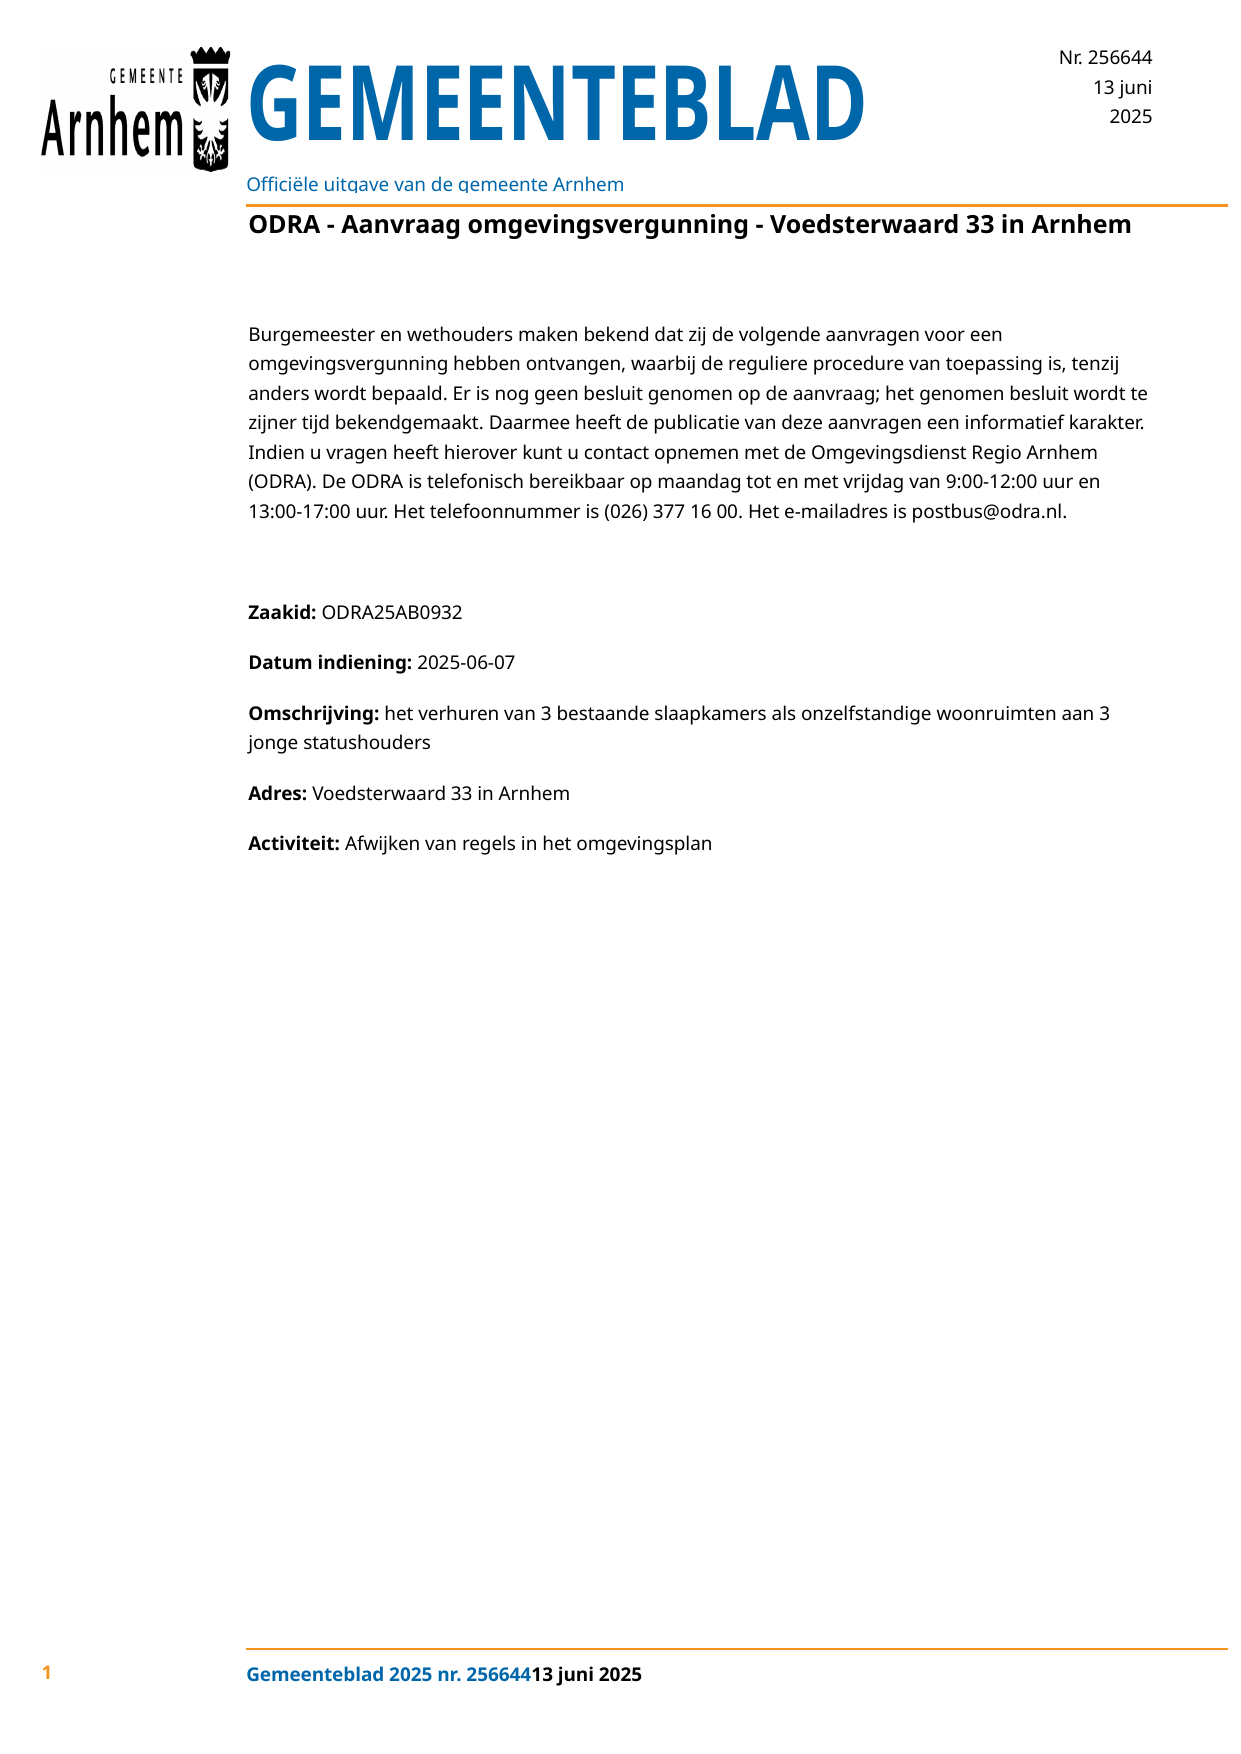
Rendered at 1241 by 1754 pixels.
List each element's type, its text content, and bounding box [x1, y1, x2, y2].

text Adres: Voedsterwaard 33 in Arnhem [248, 780, 1152, 806]
text Zaakid: ODRA25AB0932 [248, 599, 1152, 625]
text Burgemeester en wethouders maken bekend dat zij de volgende aanvragen voor een omgevingsvergunning hebben ontvangen, waarbij de reguliere procedure van toepassing is, tenzij anders wordt bepaald. Er is nog geen besluit genomen op de aanvraag; het genomen besluit wordt te zijner tijd bekendgemaakt. Daarmee heeft de publicatie van deze aanvragen een informatief karakter. Indien u vragen heeft hierover kunt u contact opnemen met de Omgevingsdienst Regio Arnhem (ODRA). De ODRA is telefonisch bereikbaar op maandag tot en met vrijdag van 9:00-12:00 uur en 13:00-17:00 uur. Het telefoonnummer is (026) 377 16 00. Het e-mailadres is postbus@odra.nl. [248, 321, 1152, 524]
picture [41, 47, 231, 172]
text Omschrijving: het verhuren van 3 bestaande slaapkamers als onzelfstandige woonruimten aan 3 jonge statushouders [248, 700, 1152, 755]
text Activiteit: Afwijken van regels in het omgevingsplan [248, 830, 1152, 856]
text Datum indiening: 2025-06-07 [248, 649, 1152, 675]
text ODRA - Aanvraag omgevingsvergunning - Voedsterwaard 33 in Arnhem [248, 207, 1152, 241]
